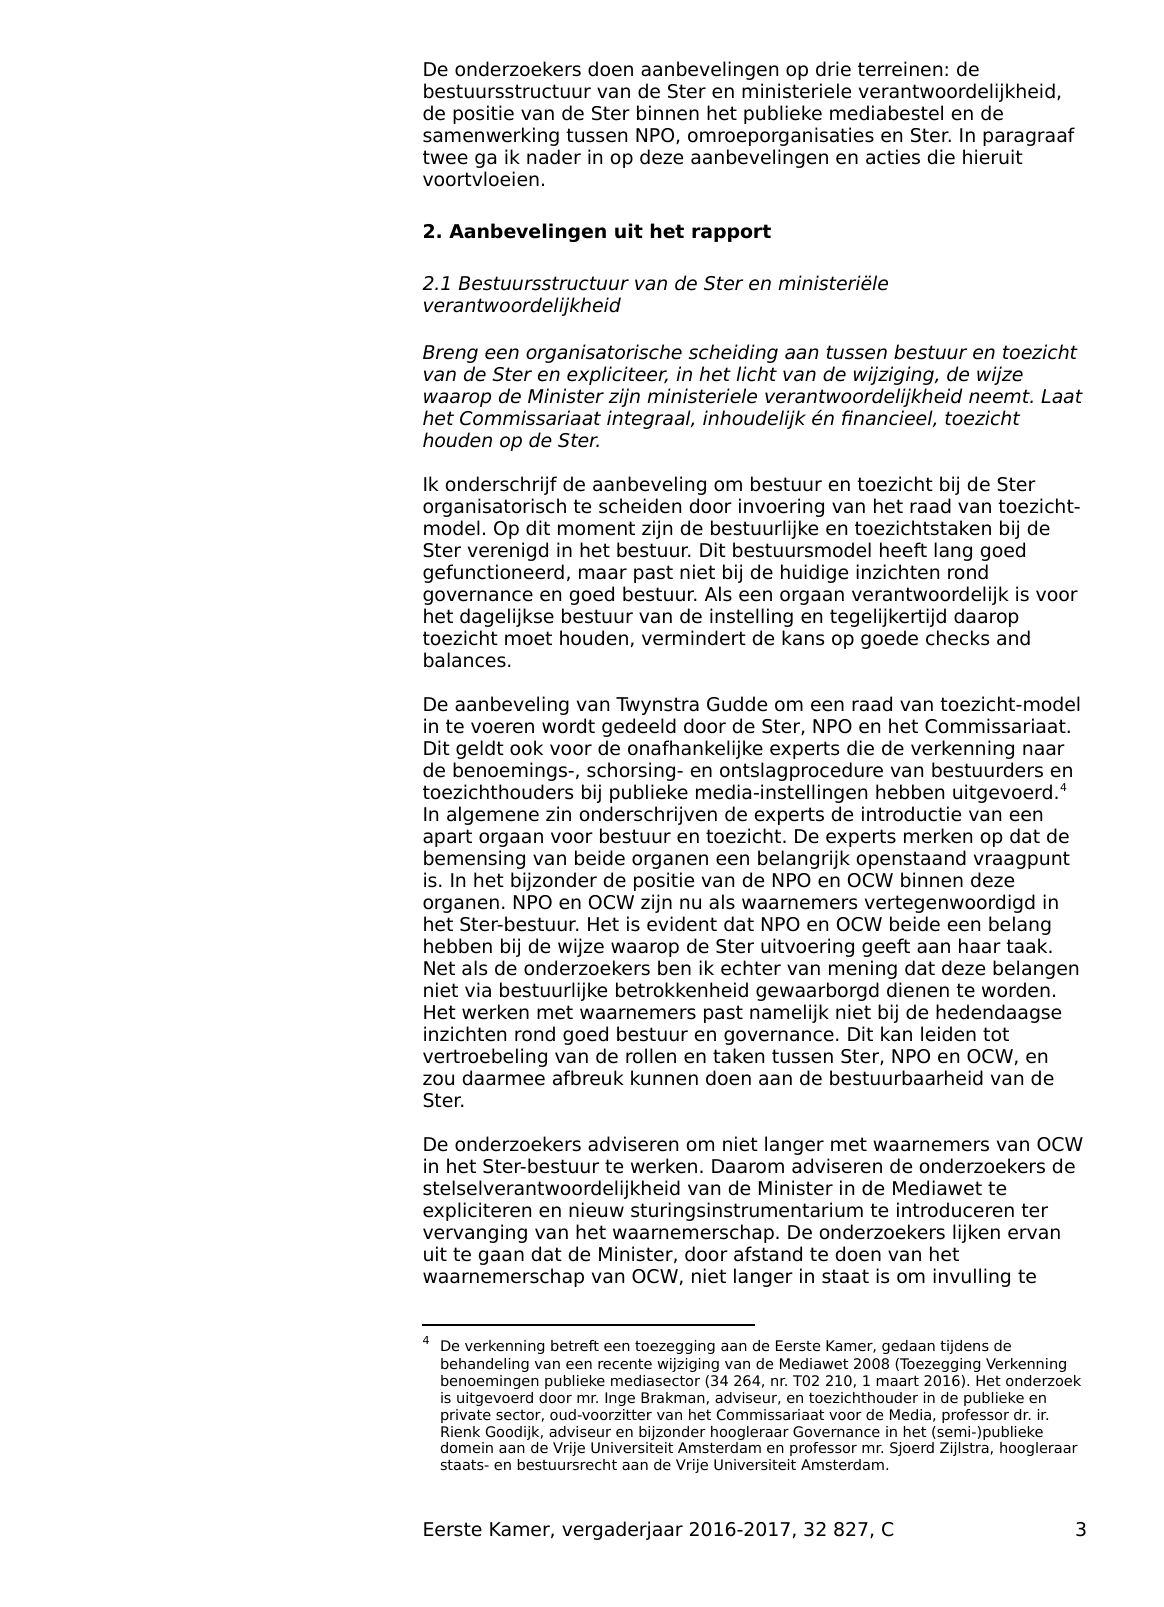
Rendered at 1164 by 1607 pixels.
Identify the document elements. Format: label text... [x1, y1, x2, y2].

text De aanbeveling van Twynstra Gudde om een raad van toezicht-model in te voeren wordt gedeeld door de Ster, NPO en het Commissariaat. Dit geldt ook voor de onafhankelijke experts die de verkenning naar de benoemings-, schorsing- en ontslagprocedure van bestuurders en toezichthouders bij publieke media-instellingen hebben uitgevoerd. In algemene zin onderschrijven de experts de introductie van een apart orgaan voor bestuur en toezicht. De experts merken op dat de bemensing van beide organen een belangrijk openstaand vraagpunt is. In het bijzonder de positie van de NPO en OCW binnen deze organen. NPO en OCW zijn nu als waarnemers vertegenwoordigd in het Ster-bestuur. Het is evident dat NPO en OCW beide een belang hebben bij de wijze waarop de Ster uitvoering geeft aan haar taak. Net als de onderzoekers ben ik echter van mening dat deze belangen niet via bestuurlijke betrokkenheid gewaarborgd dienen te worden. Het werken met waarnemers past namelijk niet bij de hedendaagse inzichten rond goed bestuur en governance. Dit kan leiden tot vertroebeling van de rollen en taken tussen Ster, NPO en OCW, en zou daarmee afbreuk kunnen doen aan de bestuurbaarheid van de Ster. [422, 694, 1087, 1112]
text De onderzoekers doen aanbevelingen op drie terreinen: de bestuursstructuur van de Ster en ministeriele verantwoordelijkheid, de positie van de Ster binnen het publieke mediabestel en de samenwerking tussen NPO, omroeporganisaties en Ster. In paragraaf twee ga ik nader in op deze aanbevelingen en acties die hieruit voortvloeien. [422, 59, 1087, 191]
text Ik onderschrijf de aanbeveling om bestuur en toezicht bij de Ster organisatorisch te scheiden door invoering van het raad van toezicht-model. Op dit moment zijn de bestuurlijke en toezichtstaken bij de Ster verenigd in het bestuur. Dit bestuursmodel heeft lang goed gefunctioneerd, maar past niet bij de huidige inzichten rond governance en goed bestuur. Als een orgaan verantwoordelijk is voor het dagelijkse bestuur van de instelling en tegelijkertijd daarop toezicht moet houden, vermindert de kans op goede checks and balances. [422, 474, 1087, 672]
text De onderzoekers adviseren om niet langer met waarnemers van OCW in het Ster-bestuur te werken. Daarom adviseren de onderzoekers de stelselverantwoordelijkheid van de Minister in de Mediawet te expliciteren en nieuw sturingsinstrumentarium te introduceren ter vervanging van het waarnemerschap. De onderzoekers lijken ervan uit te gaan dat de Minister, door afstand te doen van het waarnemerschap van OCW, niet langer in staat is om invulling te [422, 1134, 1087, 1288]
text Breng een organisatorische scheiding aan tussen bestuur en toezicht van de Ster en expliciteer, in het licht van de wijziging, de wijze waarop de Minister zijn ministeriele verantwoordelijkheid neemt. Laat het Commissariaat integraal, inhoudelijk én financieel, toezicht houden op de Ster. [422, 342, 1087, 452]
text De verkenning betreft een toezegging aan de Eerste Kamer, gedaan tijdens de behandeling van een recente wijziging van de Mediawet 2008 (Toezegging Verkenning benoemingen publieke mediasector (34 264, nr. T02 210, 1 maart 2016). Het onderzoek is uitgevoerd door mr. Inge Brakman, adviseur, en toezichthouder in de publieke en private sector, oud-voorzitter van het Commissariaat voor de Media, professor dr. ir. Rienk Goodijk, adviseur en bijzonder hoogleraar Governance in het (semi-)publieke domein aan de Vrije Universiteit Amsterdam en professor mr. Sjoerd Zijlstra, hoogleraar staats- en bestuursrecht aan de Vrije Universiteit Amsterdam. [422, 1334, 1087, 1474]
subtitle 2. Aanbevelingen uit het rapport [422, 221, 1087, 243]
subtitle 2.1 Bestuursstructuur van de Ster en ministeriële verantwoordelijkheid [422, 273, 1087, 317]
